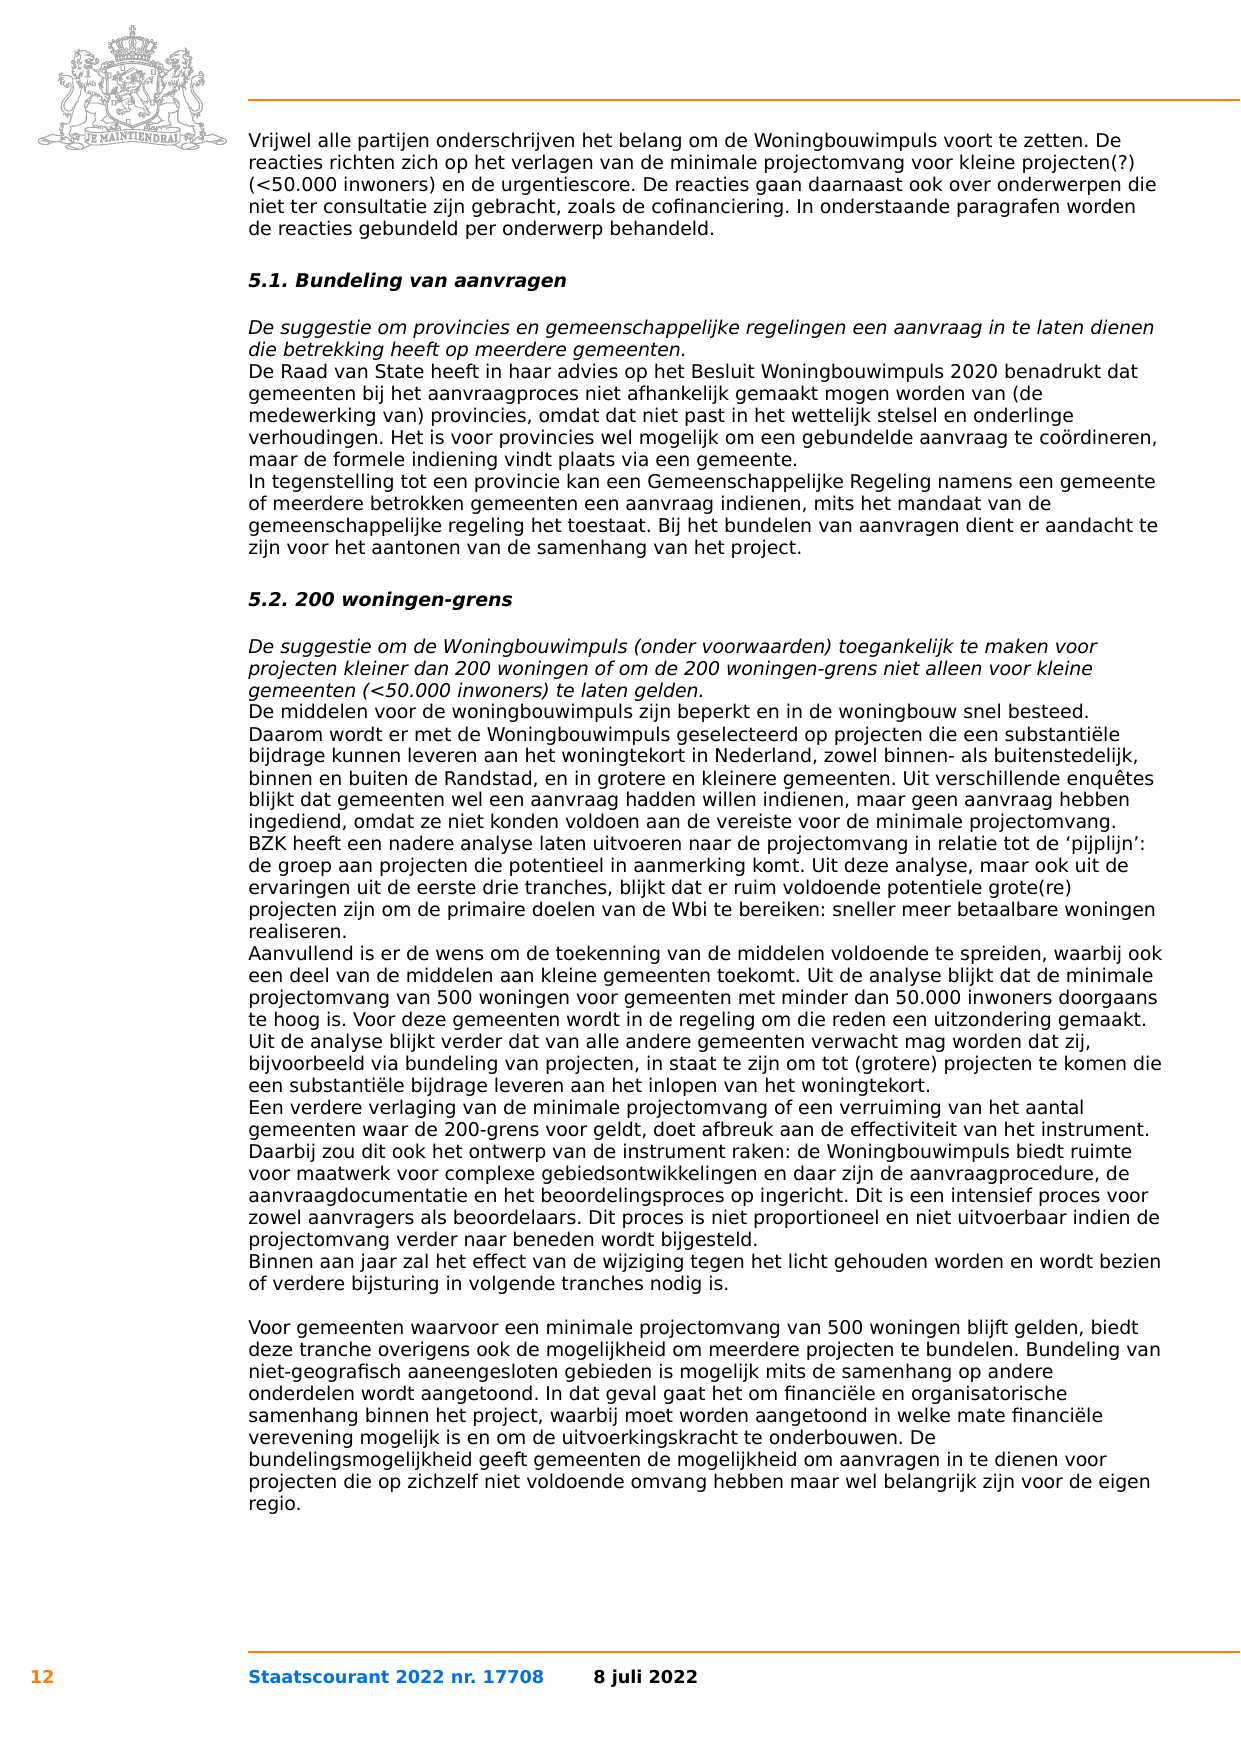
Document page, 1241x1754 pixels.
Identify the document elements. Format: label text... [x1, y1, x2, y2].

picture [38, 25, 227, 150]
text BZK heeft een nadere analyse laten uitvoeren naar de projectomvang in relatie tot de ‘pijplijn’: de groep aan projecten die potentieel in aanmerking komt. Uit deze analyse, maar ook uit de ervaringen uit de eerste drie tranches, blijkt dat er ruim voldoende potentiele grote(re) projecten zijn om de primaire doelen van de Wbi te bereiken: sneller meer betaalbare woningen realiseren. [248, 833, 1163, 943]
subtitle 5.2. 200 woningen-grens [248, 588, 1163, 611]
subtitle 5.1. Bundeling van aanvragen [248, 270, 1163, 292]
text Vrijwel alle partijen onderschrijven het belang om de Woningbouwimpuls voort te zetten. De reacties richten zich op het verlagen van de minimale projectomvang voor kleine projecten(?) (<50.000 inwoners) en de urgentiescore. De reacties gaan daarnaast ook over onderwerpen die niet ter consultatie zijn gebracht, zoals de cofinanciering. In onderstaande paragrafen worden de reacties gebundeld per onderwerp behandeld. [248, 130, 1163, 240]
text De suggestie om provincies en gemeenschappelijke regelingen een aanvraag in te laten dienen die betrekking heeft op meerdere gemeenten. [248, 317, 1163, 361]
text De middelen voor de woningbouwimpuls zijn beperkt en in de woningbouw snel besteed. Daarom wordt er met de Woningbouwimpuls geselecteerd op projecten die een substantiële bijdrage kunnen leveren aan het woningtekort in Nederland, zowel binnen- als buitenstedelijk, binnen en buiten de Randstad, en in grotere en kleinere gemeenten. Uit verschillende enquêtes blijkt dat gemeenten wel een aanvraag hadden willen indienen, maar geen aanvraag hebben ingediend, omdat ze niet konden voldoen aan de vereiste voor de minimale projectomvang. [248, 701, 1163, 833]
text Aanvullend is er de wens om de toekenning van de middelen voldoende te spreiden, waarbij ook een deel van de middelen aan kleine gemeenten toekomt. Uit de analyse blijkt dat de minimale projectomvang van 500 woningen voor gemeenten met minder dan 50.000 inwoners doorgaans te hoog is. Voor deze gemeenten wordt in de regeling om die reden een uitzondering gemaakt. Uit de analyse blijkt verder dat van alle andere gemeenten verwacht mag worden dat zij, bijvoorbeeld via bundeling van projecten, in staat te zijn om tot (grotere) projecten te komen die een substantiële bijdrage leveren aan het inlopen van het woningtekort. [248, 943, 1163, 1097]
text Binnen aan jaar zal het effect van de wijziging tegen het licht gehouden worden en wordt bezien of verdere bijsturing in volgende tranches nodig is. [248, 1251, 1163, 1295]
text De suggestie om de Woningbouwimpuls (onder voorwaarden) toegankelijk te maken voor projecten kleiner dan 200 woningen of om de 200 woningen-grens niet alleen voor kleine gemeenten (<50.000 inwoners) te laten gelden. [248, 636, 1163, 701]
text Voor gemeenten waarvoor een minimale projectomvang van 500 woningen blijft gelden, biedt deze tranche overigens ook de mogelijkheid om meerdere projecten te bundelen. Bundeling van niet-geografisch aaneengesloten gebieden is mogelijk mits de samenhang op andere onderdelen wordt aangetoond. In dat geval gaat het om financiële en organisatorische samenhang binnen het project, waarbij moet worden aangetoond in welke mate financiële verevening mogelijk is en om de uitvoerkingskracht te onderbouwen. De bundelingsmogelijkheid geeft gemeenten de mogelijkheid om aanvragen in te dienen voor projecten die op zichzelf niet voldoende omvang hebben maar wel belangrijk zijn voor de eigen regio. [248, 1317, 1163, 1514]
text De Raad van State heeft in haar advies op het Besluit Woningbouwimpuls 2020 benadrukt dat gemeenten bij het aanvraagproces niet afhankelijk gemaakt mogen worden van (de medewerking van) provincies, omdat dat niet past in het wettelijk stelsel en onderlinge verhoudingen. Het is voor provincies wel mogelijk om een gebundelde aanvraag te coördineren, maar de formele indiening vindt plaats via een gemeente. [248, 361, 1163, 471]
text Een verdere verlaging van de minimale projectomvang of een verruiming van het aantal gemeenten waar de 200-grens voor geldt, doet afbreuk aan de effectiviteit van het instrument. Daarbij zou dit ook het ontwerp van de instrument raken: de Woningbouwimpuls biedt ruimte voor maatwerk voor complexe gebiedsontwikkelingen en daar zijn de aanvraagprocedure, de aanvraagdocumentatie en het beoordelingsproces op ingericht. Dit is een intensief proces voor zowel aanvragers als beoordelaars. Dit proces is niet proportioneel en niet uitvoerbaar indien de projectomvang verder naar beneden wordt bijgesteld. [248, 1097, 1163, 1251]
text In tegenstelling tot een provincie kan een Gemeenschappelijke Regeling namens een gemeente of meerdere betrokken gemeenten een aanvraag indienen, mits het mandaat van de gemeenschappelijke regeling het toestaat. Bij het bundelen van aanvragen dient er aandacht te zijn voor het aantonen van de samenhang van het project. [248, 471, 1163, 558]
